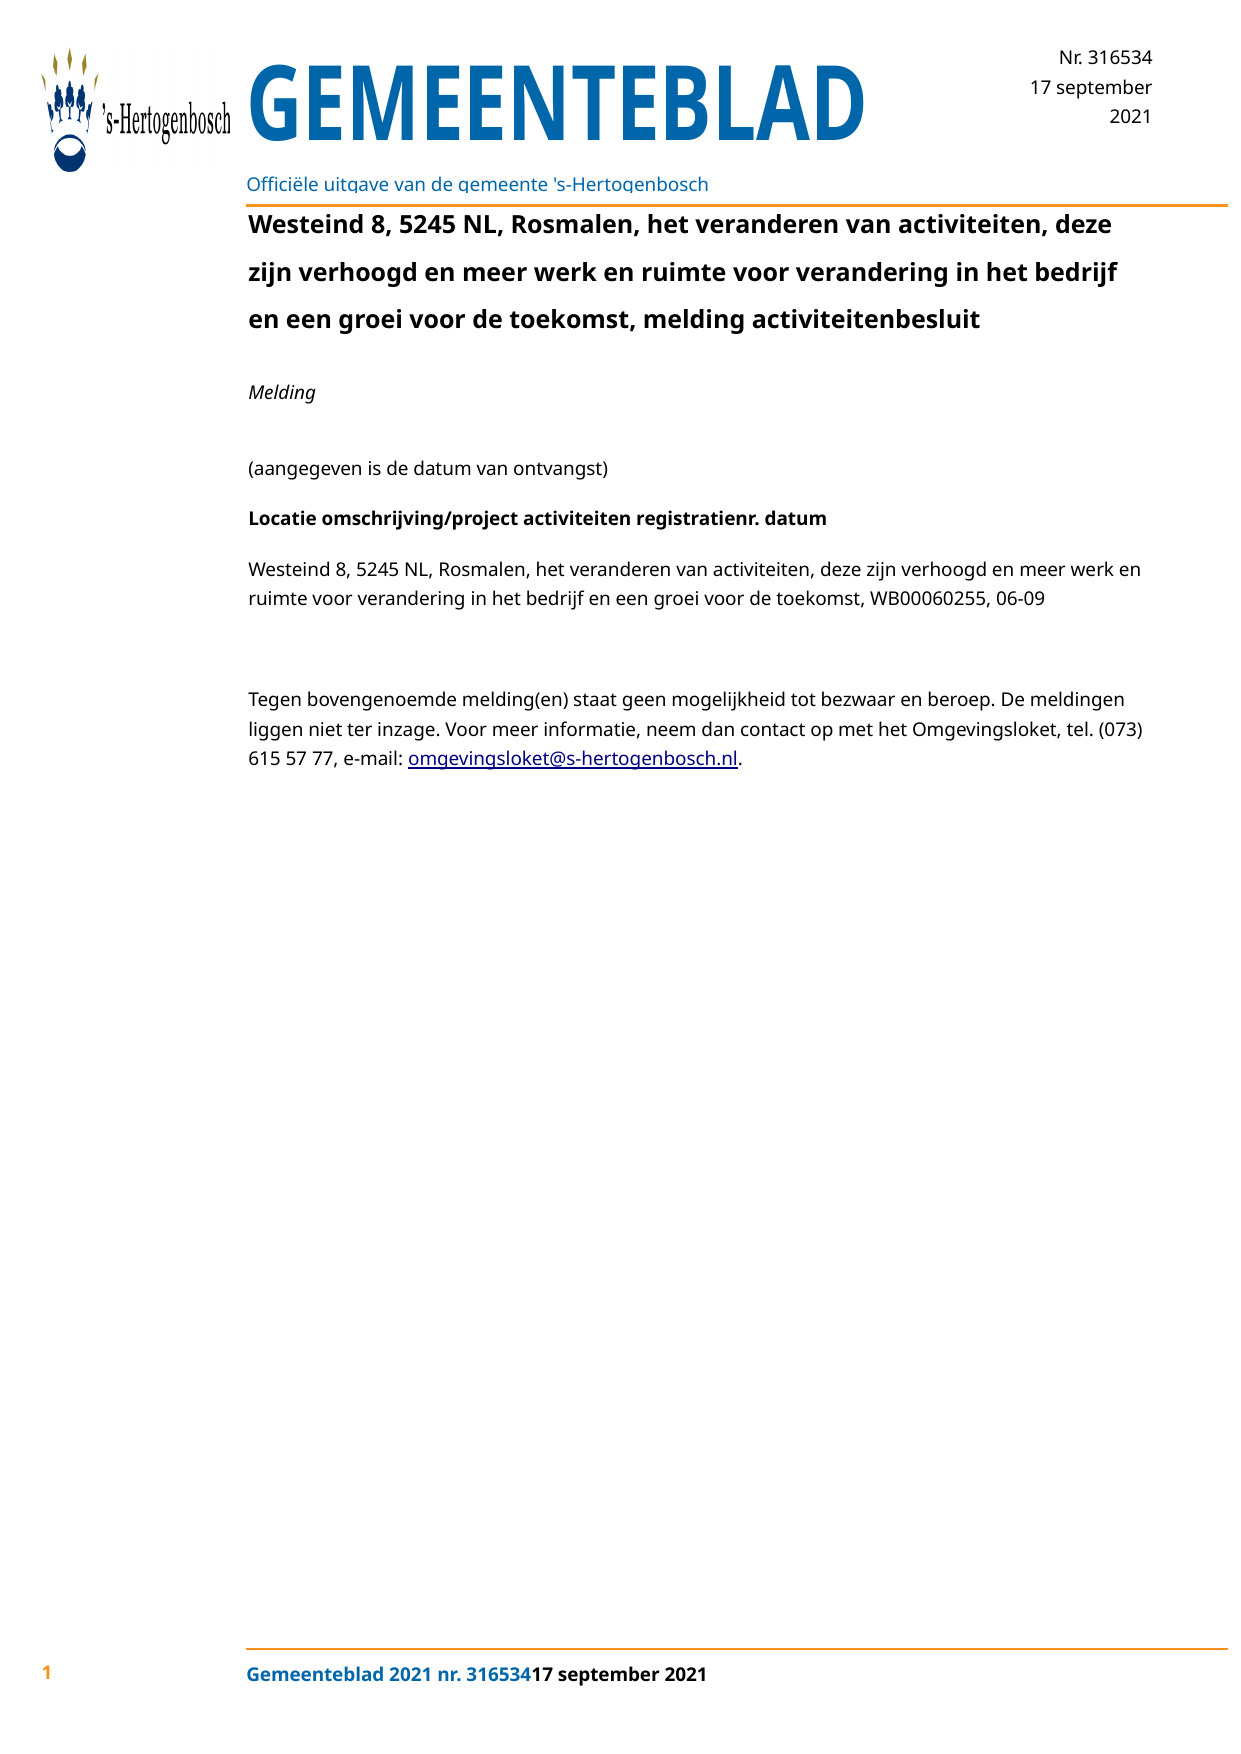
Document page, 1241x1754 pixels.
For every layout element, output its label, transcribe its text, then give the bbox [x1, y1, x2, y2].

text Tegen bovengenoemde melding(en) staat geen mogelijkheid tot bezwaar en beroep. De meldingen liggen niet ter inzage. Voor meer informatie, neem dan contact op met het Omgevingsloket, tel. (073) 615 57 77, e-mail: omgevingsloket@s-hertogenbosch.nl. [248, 686, 1152, 771]
text Melding [248, 379, 1152, 405]
text Westeind 8, 5245 NL, Rosmalen, het veranderen van activiteiten, deze zijn verhoogd en meer werk en ruimte voor verandering in het bedrijf en een groei voor de toekomst, WB00060255, 06-09 [248, 556, 1152, 611]
text Westeind 8, 5245 NL, Rosmalen, het veranderen van activiteiten, deze zijn verhoogd en meer werk en ruimte voor verandering in het bedrijf en een groei voor de toekomst, melding activiteitenbesluit [248, 207, 1152, 336]
picture [41, 47, 231, 172]
text Locatie omschrijving/project activiteiten registratienr. datum [248, 506, 1152, 531]
text (aangegeven is de datum van ontvangst) [248, 455, 1152, 481]
